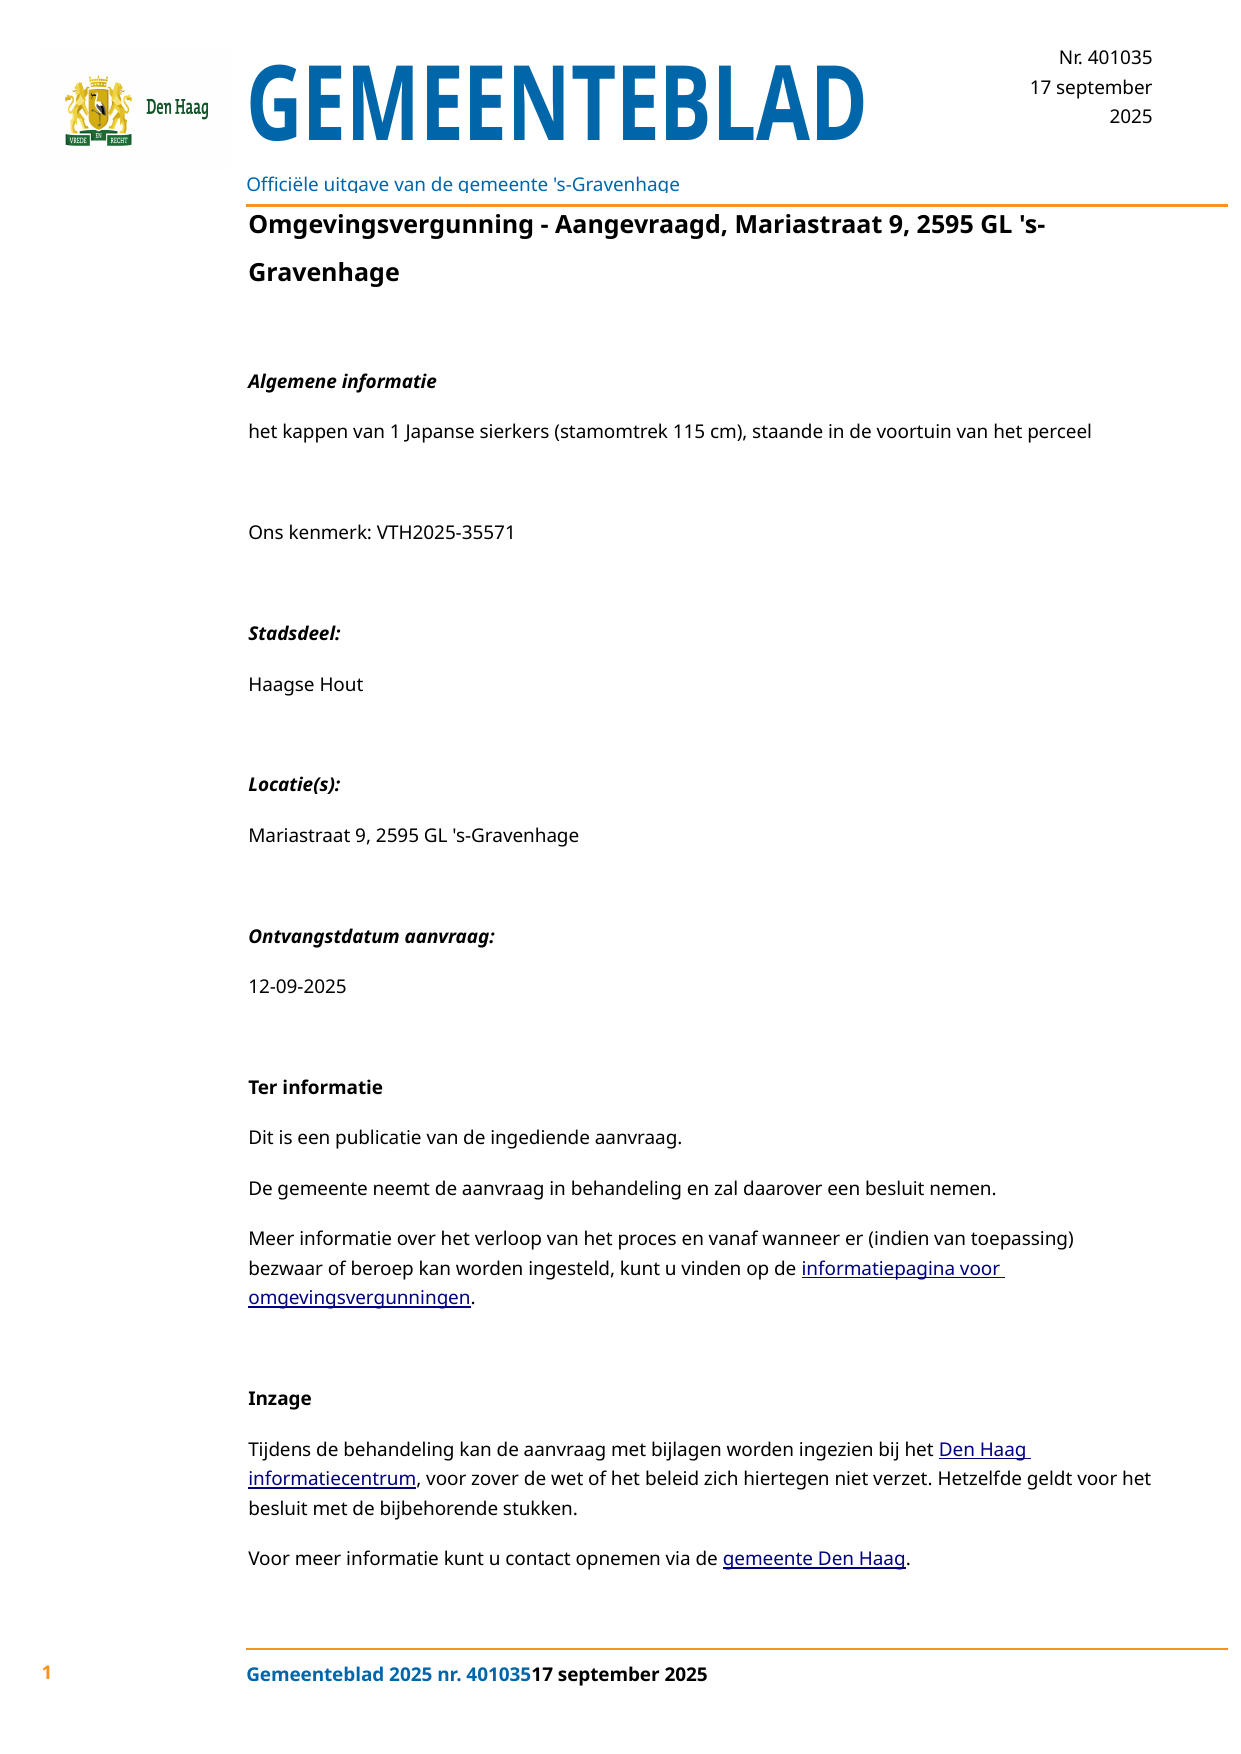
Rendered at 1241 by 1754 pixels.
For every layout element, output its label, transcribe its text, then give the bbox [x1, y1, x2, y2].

text Algemene informatie [248, 368, 1152, 394]
text het kappen van 1 Japanse sierkers (stamomtrek 115 cm), staande in de voortuin van het perceel [248, 419, 1152, 444]
text Voor meer informatie kunt u contact opnemen via de gemeente Den Haag. [248, 1545, 1152, 1571]
text Locatie(s): [248, 772, 1152, 797]
text Ons kenmerk: VTH2025-35571 [248, 519, 1152, 545]
text 12-09-2025 [248, 973, 1152, 999]
text Dit is een publicatie van de ingediende aanvraag. [248, 1124, 1152, 1150]
text Inzage [248, 1385, 1152, 1411]
text Stadsdeel: [248, 620, 1152, 646]
text Haagse Hout [248, 671, 1152, 697]
text Ter informatie [248, 1074, 1152, 1100]
text Meer informatie over het verloop van het proces en vanaf wanneer er (indien van toepassing) bezwaar of beroep kan worden ingesteld, kunt u vinden op de informatiepagina voor omgevingsvergunningen. [248, 1225, 1152, 1310]
text Mariastraat 9, 2595 GL 's-Gravenhage [248, 822, 1152, 848]
text De gemeente neemt de aanvraag in behandeling en zal daarover een besluit nemen. [248, 1175, 1152, 1201]
text Ontvangstdatum aanvraag: [248, 923, 1152, 949]
picture [41, 47, 231, 172]
text Tijdens de behandeling kan de aanvraag met bijlagen worden ingezien bij het Den Haag informatiecentrum, voor zover de wet of het beleid zich hiertegen niet verzet. Hetzelfde geldt voor het besluit met de bijbehorende stukken. [248, 1436, 1152, 1521]
text Omgevingsvergunning - Aangevraagd, Mariastraat 9, 2595 GL 's-Gravenhage [248, 207, 1152, 288]
